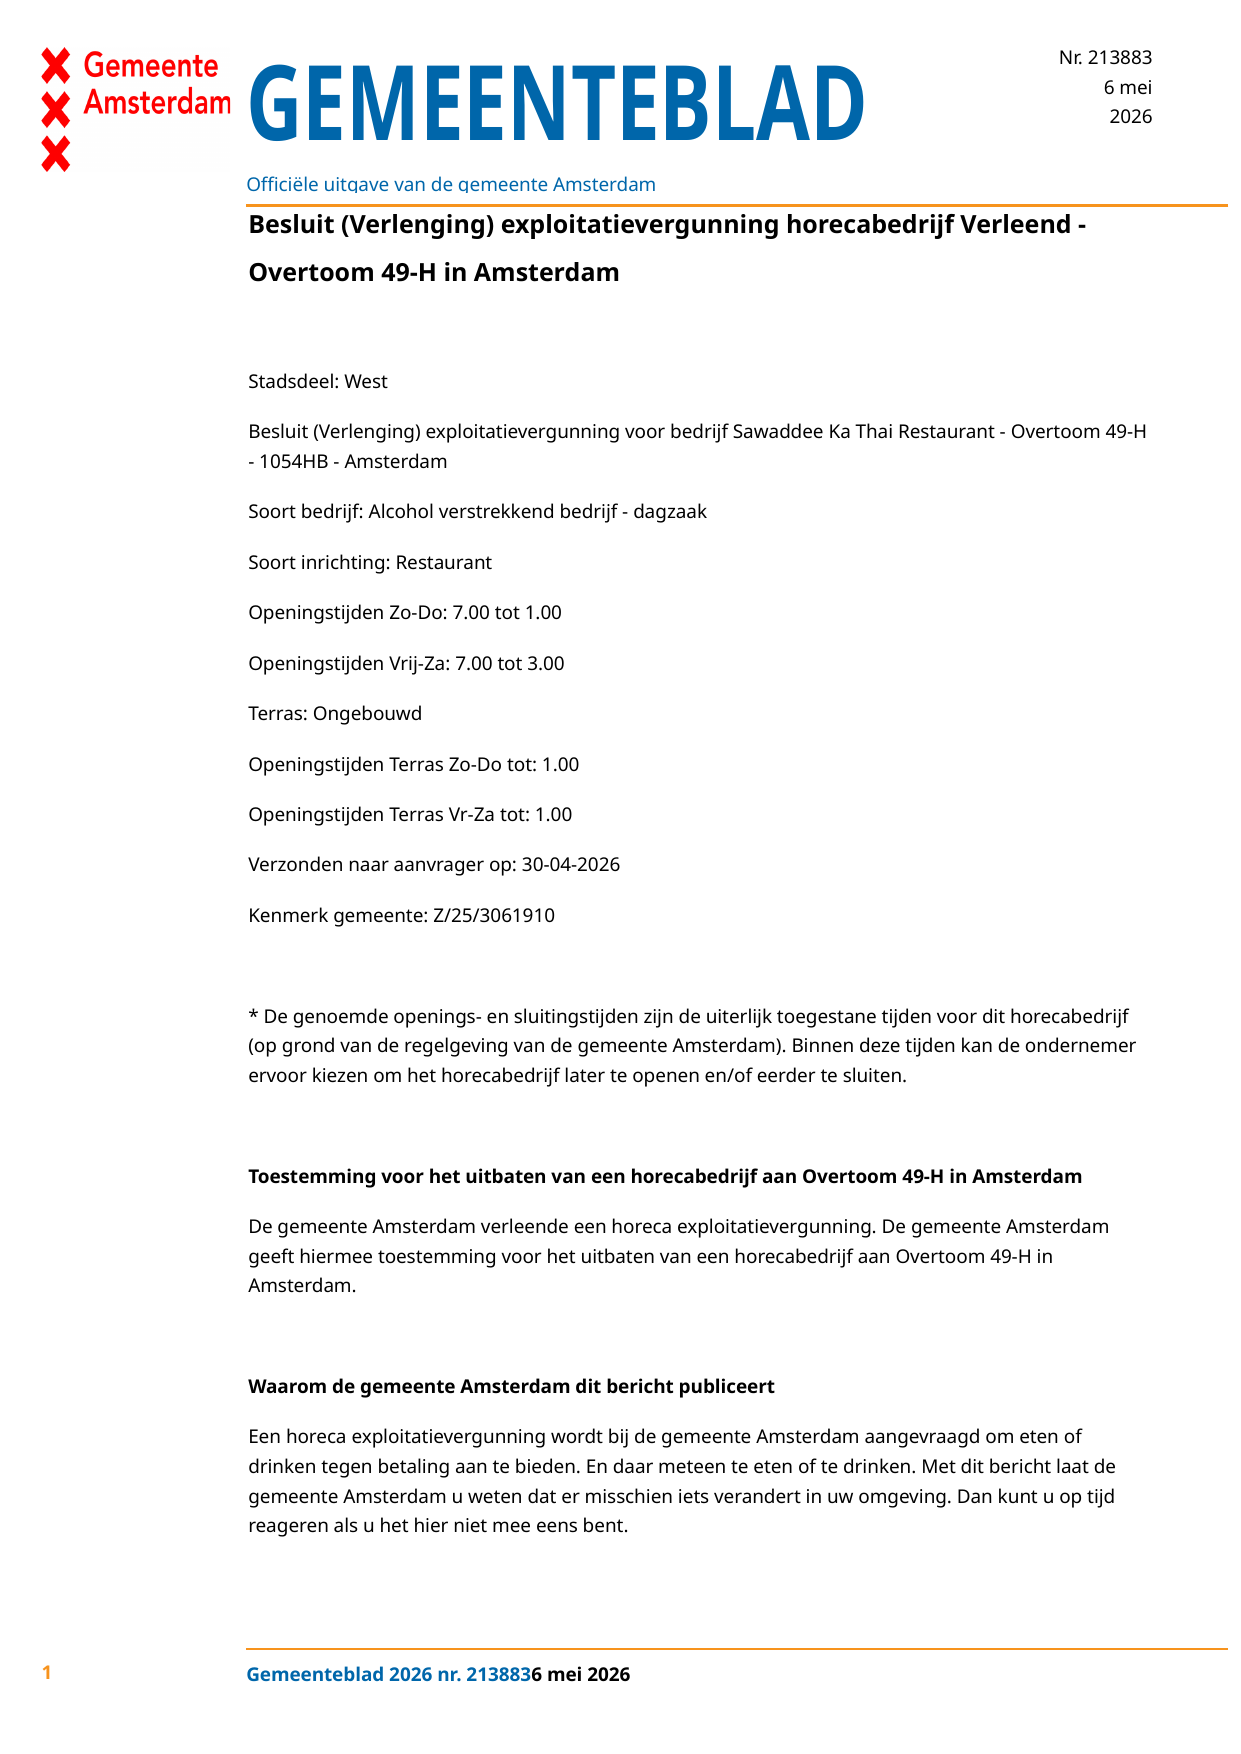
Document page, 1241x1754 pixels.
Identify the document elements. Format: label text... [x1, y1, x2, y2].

text Besluit (Verlenging) exploitatievergunning voor bedrijf Sawaddee Ka Thai Restaurant - Overtoom 49-H - 1054HB - Amsterdam [248, 419, 1152, 474]
text Stadsdeel: West [248, 368, 1152, 394]
text Verzonden naar aanvrager op: 30-04-2026 [248, 852, 1152, 877]
text De gemeente Amsterdam verleende een horeca exploitatievergunning. De gemeente Amsterdam geeft hiermee toestemming voor het uitbaten van een horecabedrijf aan Overtoom 49-H in Amsterdam. [248, 1213, 1152, 1298]
text Kenmerk gemeente: Z/25/3061910 [248, 902, 1152, 928]
text Soort bedrijf: Alcohol verstrekkend bedrijf - dagzaak [248, 499, 1152, 524]
text Openingstijden Terras Vr-Za tot: 1.00 [248, 801, 1152, 827]
text Waarom de gemeente Amsterdam dit bericht publiceert [248, 1373, 1152, 1399]
text Een horeca exploitatievergunning wordt bij de gemeente Amsterdam aangevraagd om eten of drinken tegen betaling aan te bieden. En daar meteen te eten of te drinken. Met dit bericht laat de gemeente Amsterdam u weten dat er misschien iets verandert in uw omgeving. Dan kunt u op tijd reageren als u het hier niet mee eens bent. [248, 1424, 1152, 1538]
text Toestemming voor het uitbaten van een horecabedrijf aan Overtoom 49-H in Amsterdam [248, 1163, 1152, 1189]
text Openingstijden Terras Zo-Do tot: 1.00 [248, 751, 1152, 777]
picture [41, 47, 231, 172]
text Openingstijden Vrij-Za: 7.00 tot 3.00 [248, 650, 1152, 676]
text Soort inrichting: Restaurant [248, 549, 1152, 575]
text Openingstijden Zo-Do: 7.00 tot 1.00 [248, 599, 1152, 625]
text Besluit (Verlenging) exploitatievergunning horecabedrijf Verleend - Overtoom 49-H in Amsterdam [248, 207, 1152, 288]
text Terras: Ongebouwd [248, 700, 1152, 726]
text * De genoemde openings- en sluitingstijden zijn de uiterlijk toegestane tijden voor dit horecabedrijf (op grond van de regelgeving van de gemeente Amsterdam). Binnen deze tijden kan de ondernemer ervoor kiezen om het horecabedrijf later te openen en/of eerder te sluiten. [248, 1003, 1152, 1088]
